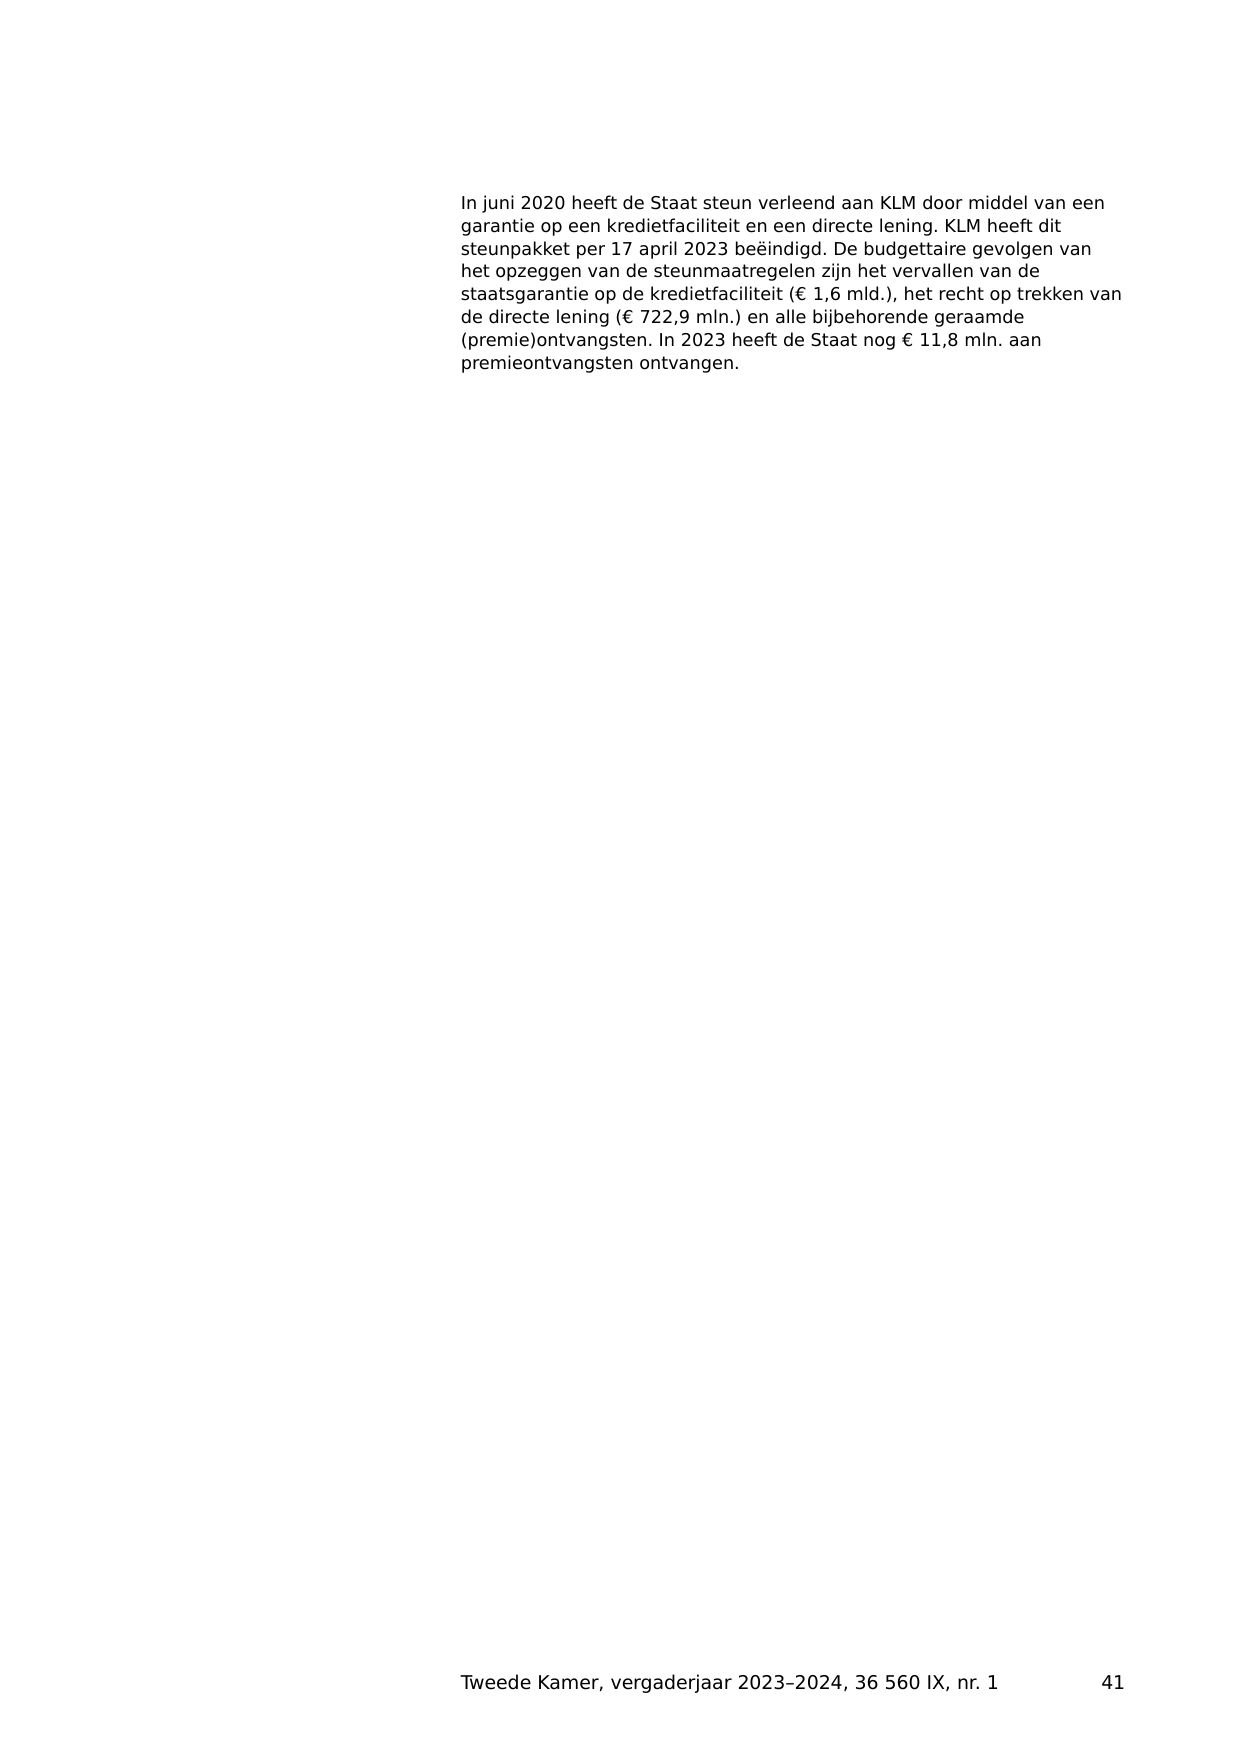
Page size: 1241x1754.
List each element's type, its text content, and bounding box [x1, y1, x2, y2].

text In juni 2020 heeft de Staat steun verleend aan KLM door middel van een garantie op een kredietfaciliteit en een directe lening. KLM heeft dit steunpakket per 17 april 2023 beëindigd. De budgettaire gevolgen van het opzeggen van de steunmaatregelen zijn het vervallen van de staatsgarantie op de kredietfaciliteit (€ 1,6 mld.), het recht op trekken van de directe lening (€ 722,9 mln.) en alle bijbehorende geraamde (premie)ontvangsten. In 2023 heeft de Staat nog € 11,8 mln. aan premieontvangsten ontvangen. [461, 191, 1125, 374]
